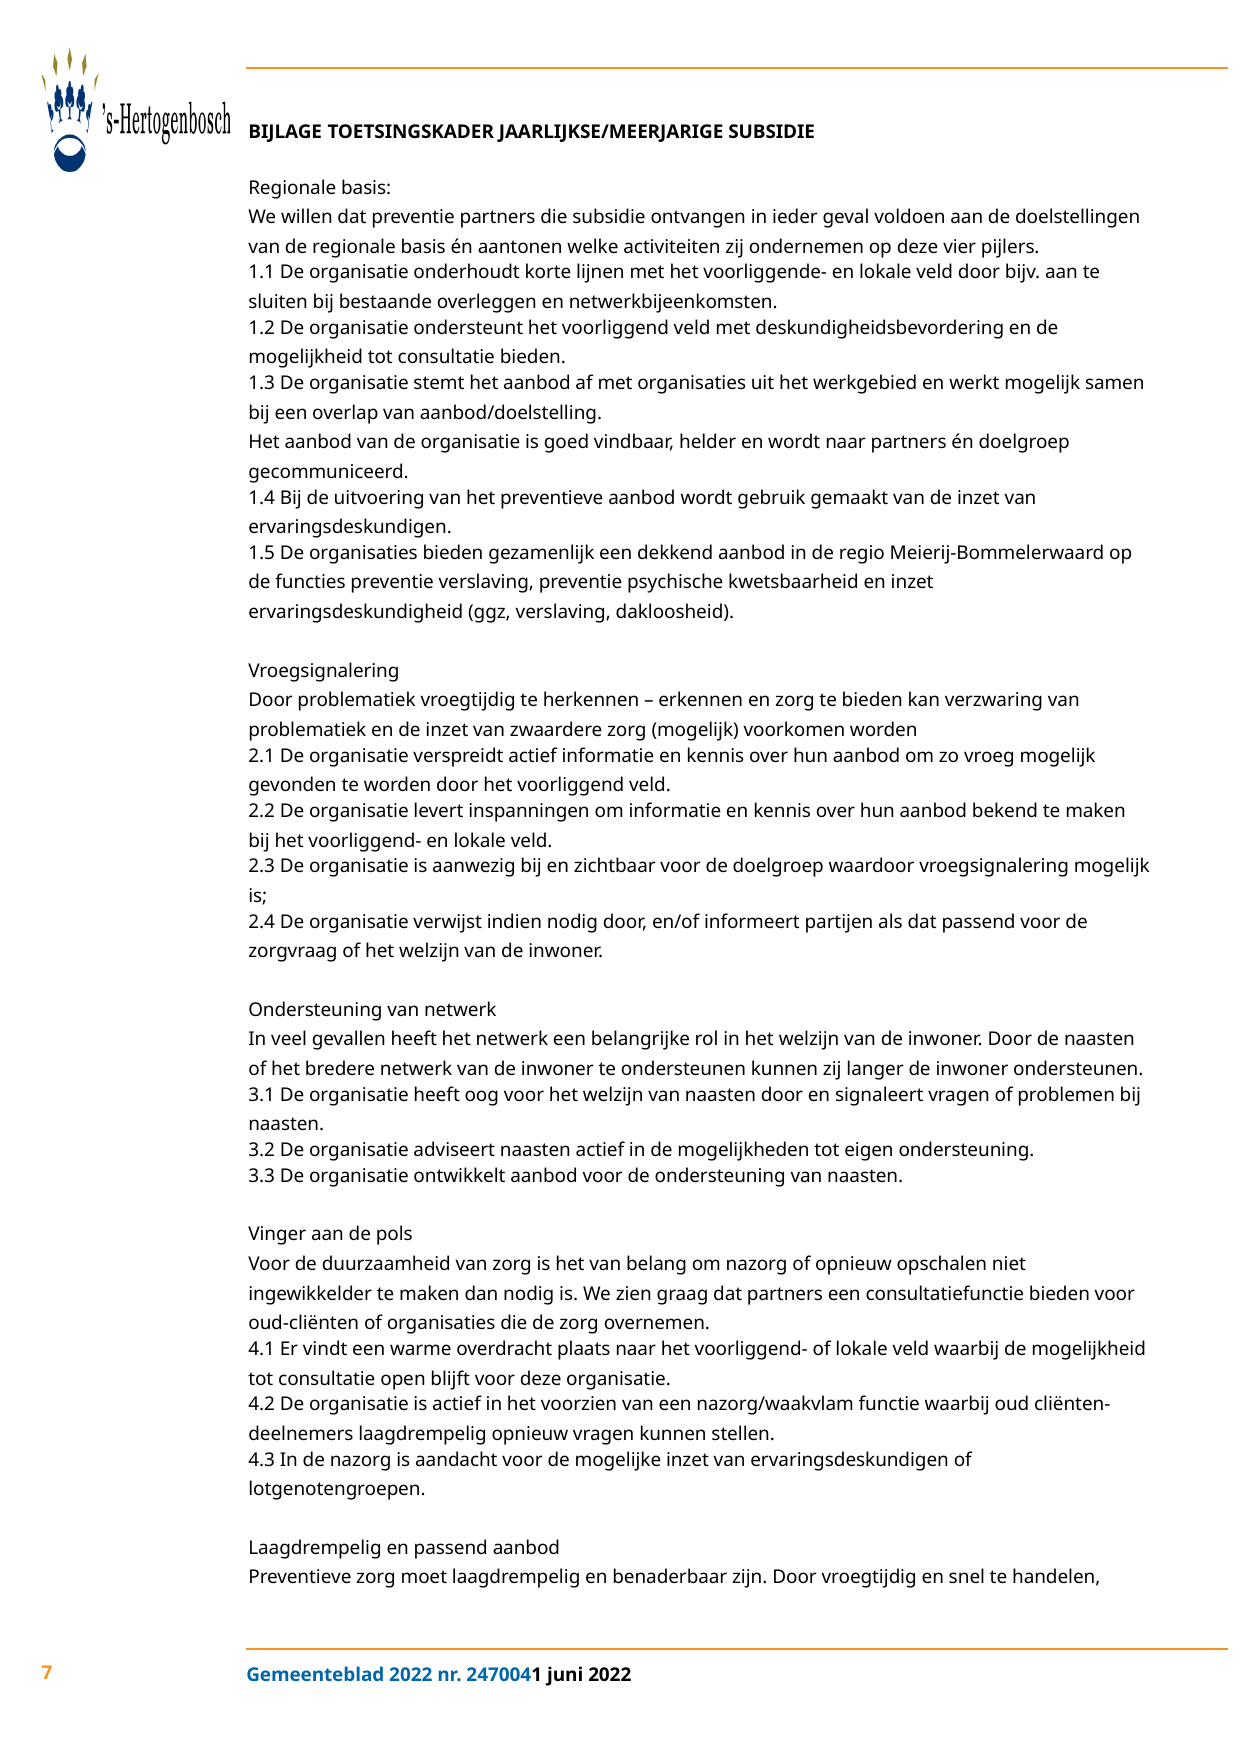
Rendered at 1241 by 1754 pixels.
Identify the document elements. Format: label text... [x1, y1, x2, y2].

table_cell 3.2 De organisatie adviseert naasten actief in de mogelijkheden tot eigen ondersteuning. [248, 1136, 1152, 1162]
table_cell 3.1 De organisatie heeft oog voor het welzijn van naasten door en signaleert vragen of problemen bij naasten. [248, 1081, 1152, 1136]
table_cell 2.4 De organisatie verwijst indien nodig door, en/of informeert partijen als dat passend voor de zorgvraag of het welzijn van de inwoner. [248, 908, 1152, 963]
table_cell 4.2 De organisatie is actief in het voorzien van een nazorg/waakvlam functie waarbij oud cliënten-deelnemers laagdrempelig opnieuw vragen kunnen stellen. [248, 1390, 1152, 1446]
picture [41, 47, 231, 172]
table_header Vroegsignalering Door problematiek vroegtijdig te herkennen – erkennen en zorg te bieden kan verzwaring van problematiek en de inzet van zwaardere zorg (mogelijk) voorkomen worden [248, 657, 1152, 742]
text BIJLAGE TOETSINGSKADER JAARLIJKSE/MEERJARIGE SUBSIDIE [248, 116, 1152, 144]
table_cell 2.2 De organisatie levert inspanningen om informatie en kennis over hun aanbod bekend te maken bij het voorliggend- en lokale veld. [248, 797, 1152, 852]
table_cell 2.3 De organisatie is aanwezig bij en zichtbaar voor de doelgroep waardoor vroegsignalering mogelijk is; [248, 853, 1152, 908]
table_cell 1.1 De organisatie onderhoudt korte lijnen met het voorliggende- en lokale veld door bijv. aan te sluiten bij bestaande overleggen en netwerkbijeenkomsten. [248, 259, 1152, 314]
table_cell 1.4 Bij de uitvoering van het preventieve aanbod wordt gebruik gemaakt van de inzet van ervaringsdeskundigen. [248, 484, 1152, 539]
table_header Regionale basis: We willen dat preventie partners die subsidie ontvangen in ieder geval voldoen aan de doelstellingen van de regionale basis én aantonen welke activiteiten zij ondernemen op deze vier pijlers. [248, 174, 1152, 259]
table_cell 2.1 De organisatie verspreidt actief informatie en kennis over hun aanbod om zo vroeg mogelijk gevonden te worden door het voorliggend veld. [248, 742, 1152, 797]
table_cell 1.3 De organisatie stemt het aanbod af met organisaties uit het werkgebied en werkt mogelijk samen bij een overlap van aanbod/doelstelling. Het aanbod van de organisatie is goed vindbaar, helder en wordt naar partners én doelgroep gecommuniceerd. [248, 369, 1152, 484]
table_header Vinger aan de pols Voor de duurzaamheid van zorg is het van belang om nazorg of opnieuw opschalen niet ingewikkelder te maken dan nodig is. We zien graag dat partners een consultatiefunctie bieden voor oud-cliënten of organisaties die de zorg overnemen. [248, 1221, 1152, 1335]
table_cell 3.3 De organisatie ontwikkelt aanbod voor de ondersteuning van naasten. [248, 1162, 1152, 1188]
table_cell 1.2 De organisatie ondersteunt het voorliggend veld met deskundigheidsbevordering en de mogelijkheid tot consultatie bieden. [248, 314, 1152, 369]
table_header Laagdrempelig en passend aanbod Preventieve zorg moet laagdrempelig en benaderbaar zijn. Door vroegtijdig en snel te handelen, [248, 1534, 1152, 1589]
table_cell 4.3 In de nazorg is aandacht voor de mogelijke inzet van ervaringsdeskundigen of lotgenotengroepen. [248, 1446, 1152, 1501]
table_cell 1.5 De organisaties bieden gezamenlijk een dekkend aanbod in de regio Meierij-Bommelerwaard op de functies preventie verslaving, preventie psychische kwetsbaarheid en inzet ervaringsdeskundigheid (ggz, verslaving, dakloosheid). [248, 539, 1152, 624]
table_header Ondersteuning van netwerk In veel gevallen heeft het netwerk een belangrijke rol in het welzijn van de inwoner. Door de naasten of het bredere netwerk van de inwoner te ondersteunen kunnen zij langer de inwoner ondersteunen. [248, 996, 1152, 1081]
table_cell 4.1 Er vindt een warme overdracht plaats naar het voorliggend- of lokale veld waarbij de mogelijkheid tot consultatie open blijft voor deze organisatie. [248, 1335, 1152, 1390]
